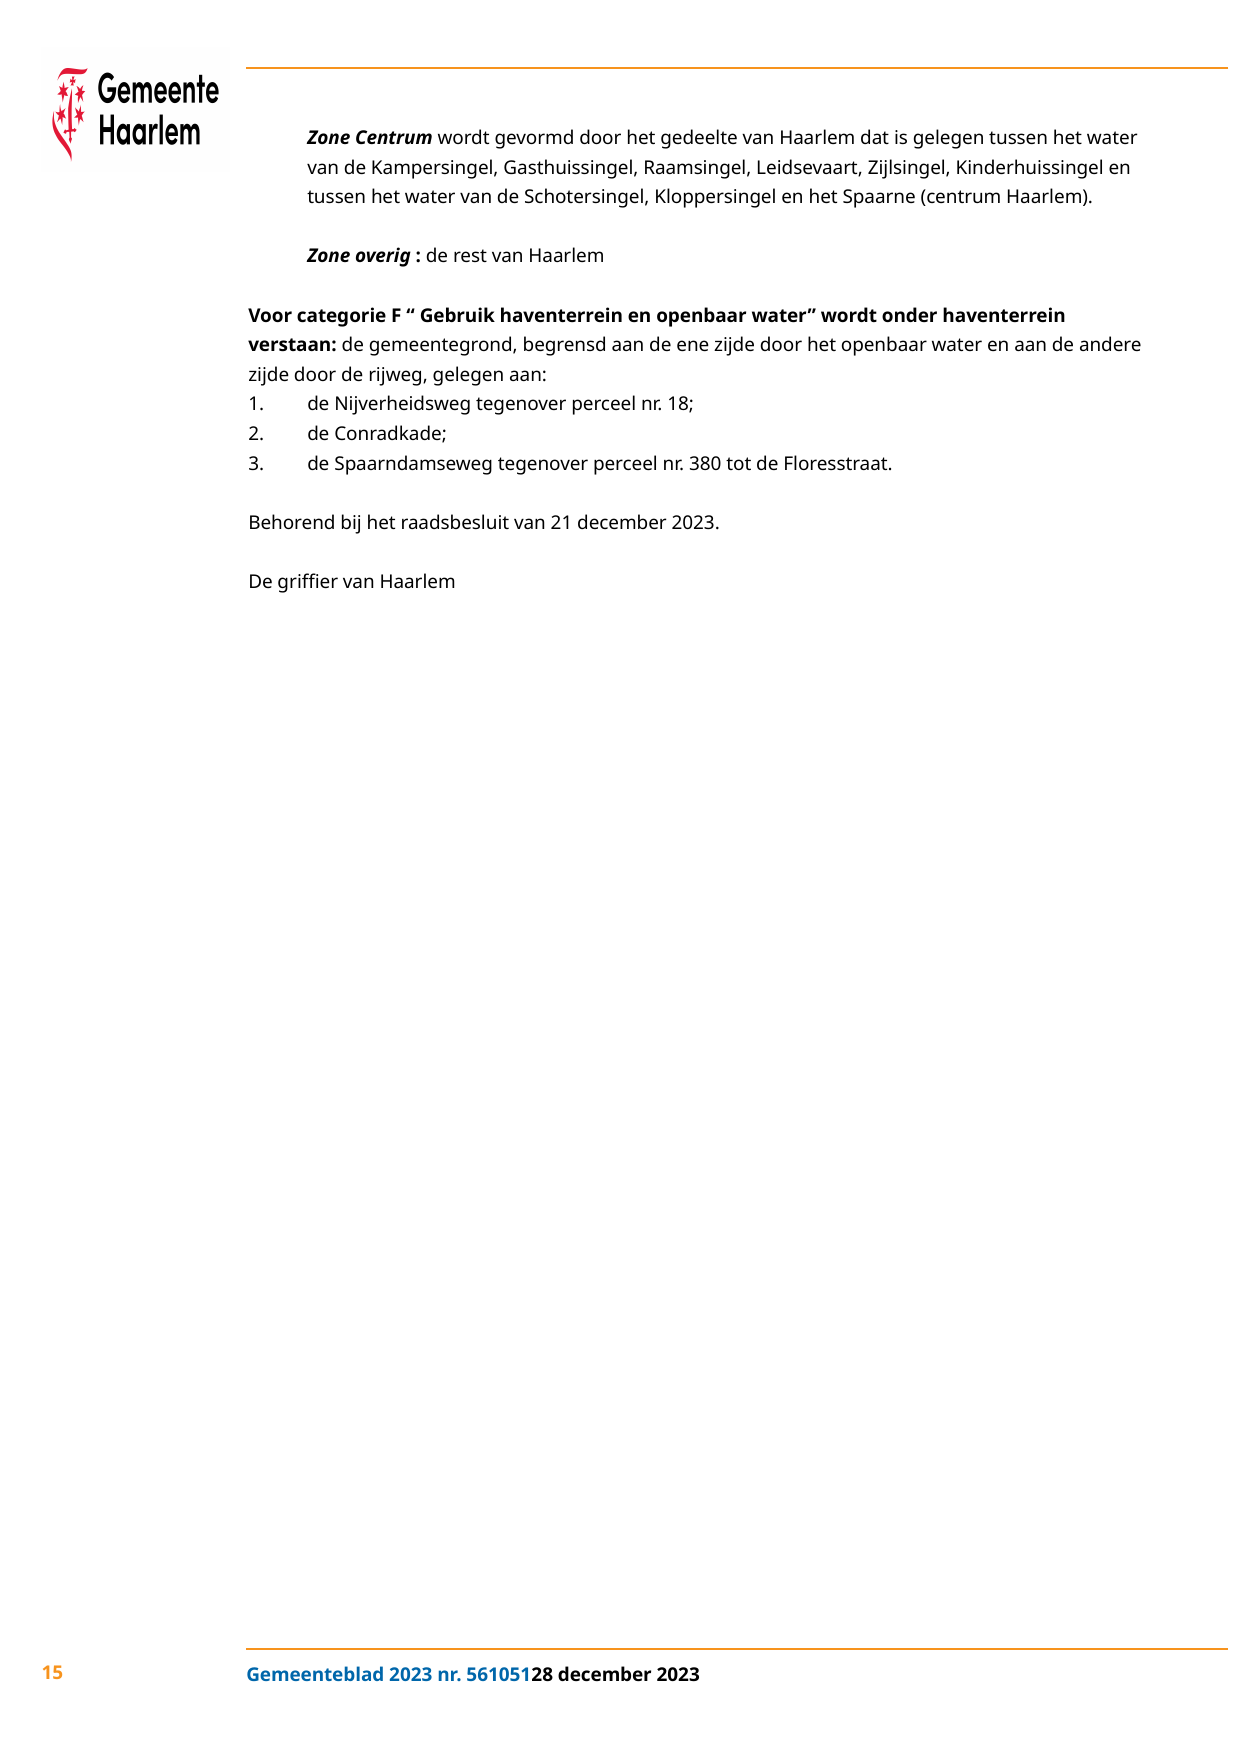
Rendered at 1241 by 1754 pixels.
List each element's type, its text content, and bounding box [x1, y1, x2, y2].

text De griffier van Haarlem [248, 568, 1152, 594]
list Zone Centrum wordt gevormd door het gedeelte van Haarlem dat is gelegen tussen het water van de Kampersingel, Gasthuissingel, Raamsingel, Leidsevaart, Zijlsingel, Kinderhuissingel en tussen het water van de Schotersingel, Kloppersingel en het Spaarne (centrum Haarlem). [248, 124, 1152, 209]
list de Spaarndamseweg tegenover perceel nr. 380 tot de Floresstraat. [248, 450, 1152, 476]
text Behorend bij het raadsbesluit van 21 december 2023. [248, 509, 1152, 535]
list de Conradkade; [248, 420, 1152, 446]
picture [41, 47, 231, 172]
list de Nijverheidsweg tegenover perceel nr. 18; [248, 391, 1152, 416]
text Voor categorie F “ Gebruik haventerrein en openbaar water” wordt onder haventerrein verstaan: de gemeentegrond, begrensd aan de ene zijde door het openbaar water en aan de andere zijde door de rijweg, gelegen aan: [248, 302, 1152, 387]
list Zone overig : de rest van Haarlem [248, 243, 1152, 268]
